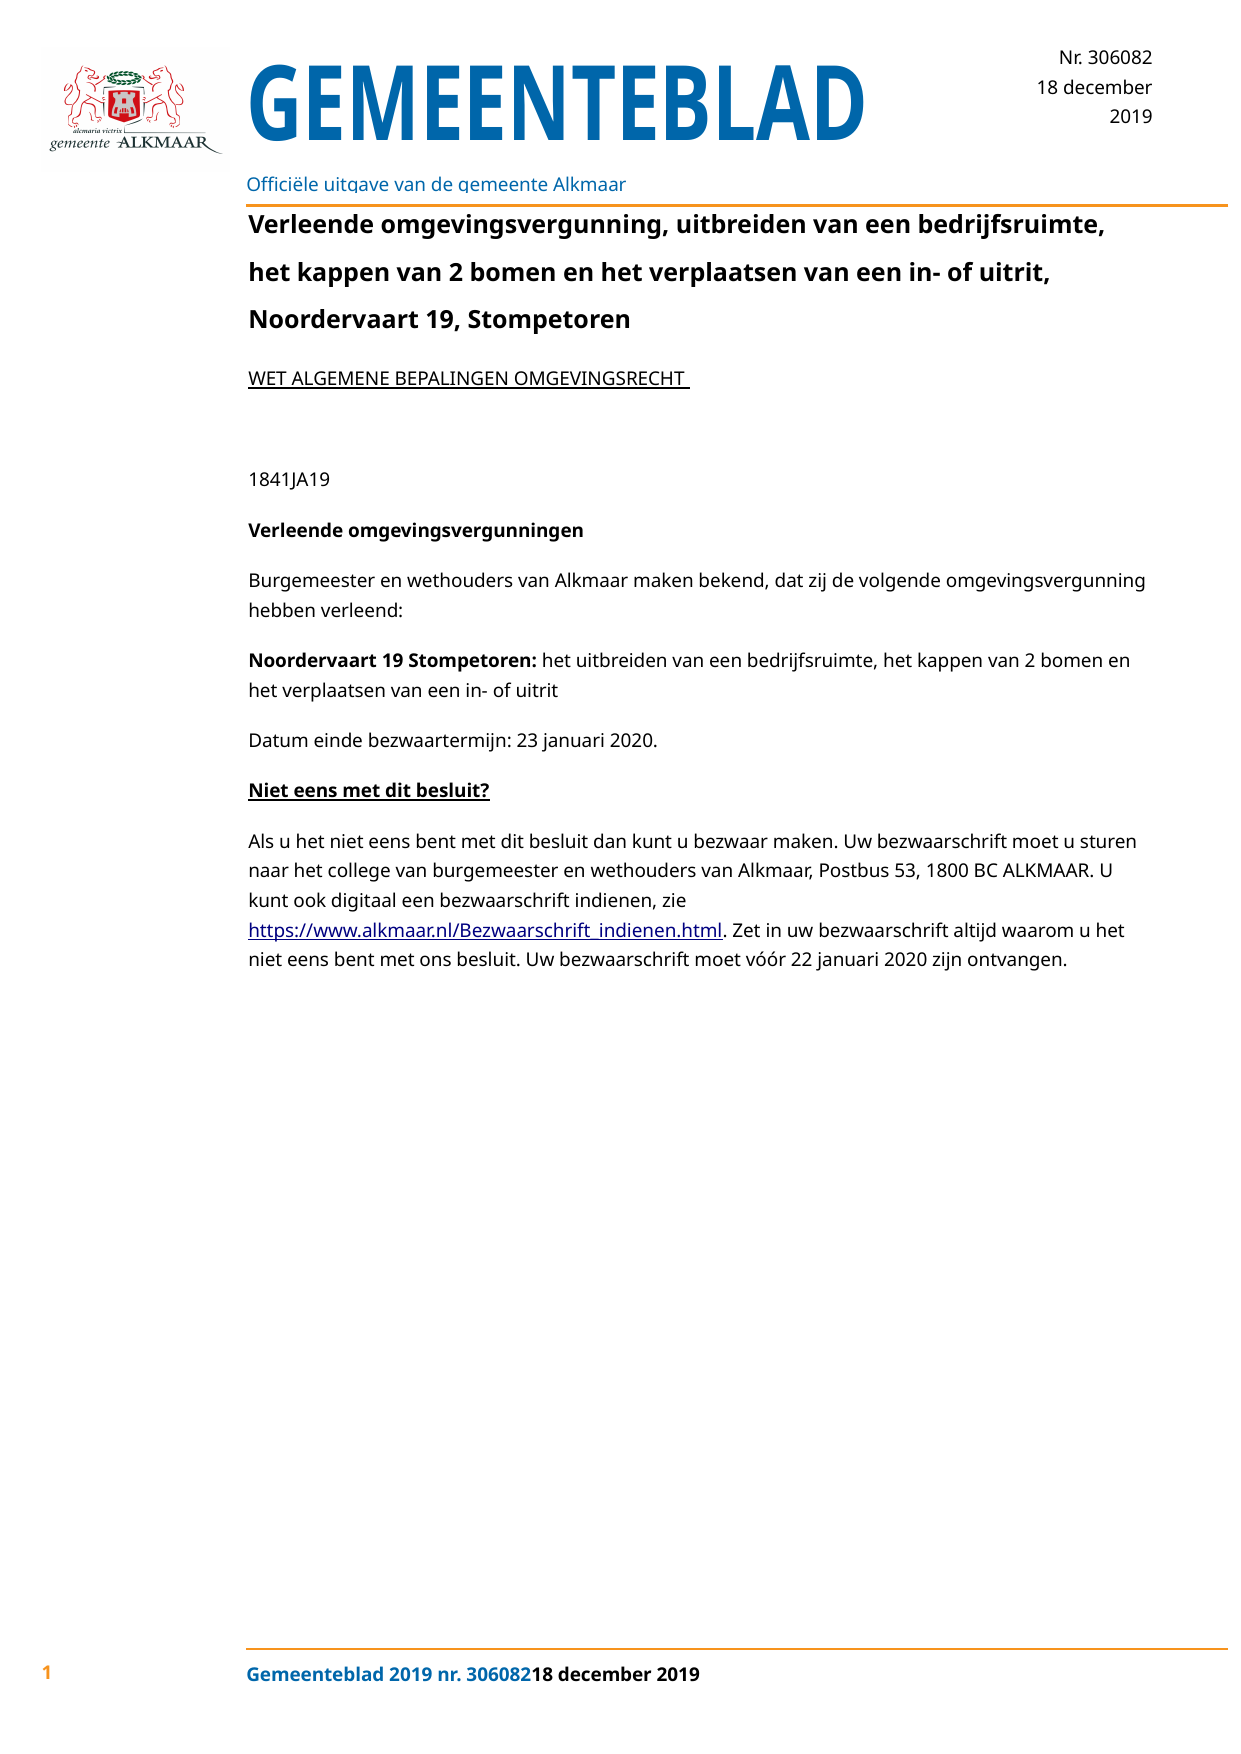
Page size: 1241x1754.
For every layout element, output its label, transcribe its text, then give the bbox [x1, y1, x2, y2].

picture [41, 47, 231, 172]
text WET ALGEMENE BEPALINGEN OMGEVINGSRECHT [248, 366, 1152, 391]
text Verleende omgevingsvergunningen [248, 517, 1152, 542]
text Datum einde bezwaartermijn: 23 januari 2020. [248, 727, 1152, 753]
text Burgemeester en wethouders van Alkmaar maken bekend, dat zij de volgende omgevingsvergunning hebben verleend: [248, 567, 1152, 622]
text 1841JA19 [248, 466, 1152, 492]
text Noordervaart 19 Stompetoren: het uitbreiden van een bedrijfsruimte, het kappen van 2 bomen en het verplaatsen van een in- of uitrit [248, 647, 1152, 702]
text Als u het niet eens bent met dit besluit dan kunt u bezwaar maken. Uw bezwaarschrift moet u sturen naar het college van burgemeester en wethouders van Alkmaar, Postbus 53, 1800 BC ALKMAAR. U kunt ook digitaal een bezwaarschrift indienen, zie https://www.alkmaar.nl/Bezwaarschrift_indienen.html. Zet in uw bezwaarschrift altijd waarom u het niet eens bent met ons besluit. Uw bezwaarschrift moet vóór 22 januari 2020 zijn ontvangen. [248, 828, 1152, 972]
text Verleende omgevingsvergunning, uitbreiden van een bedrijfsruimte, het kappen van 2 bomen en het verplaatsen van een in- of uitrit, Noordervaart 19, Stompetoren [248, 207, 1152, 336]
text Niet eens met dit besluit? [248, 778, 1152, 803]
